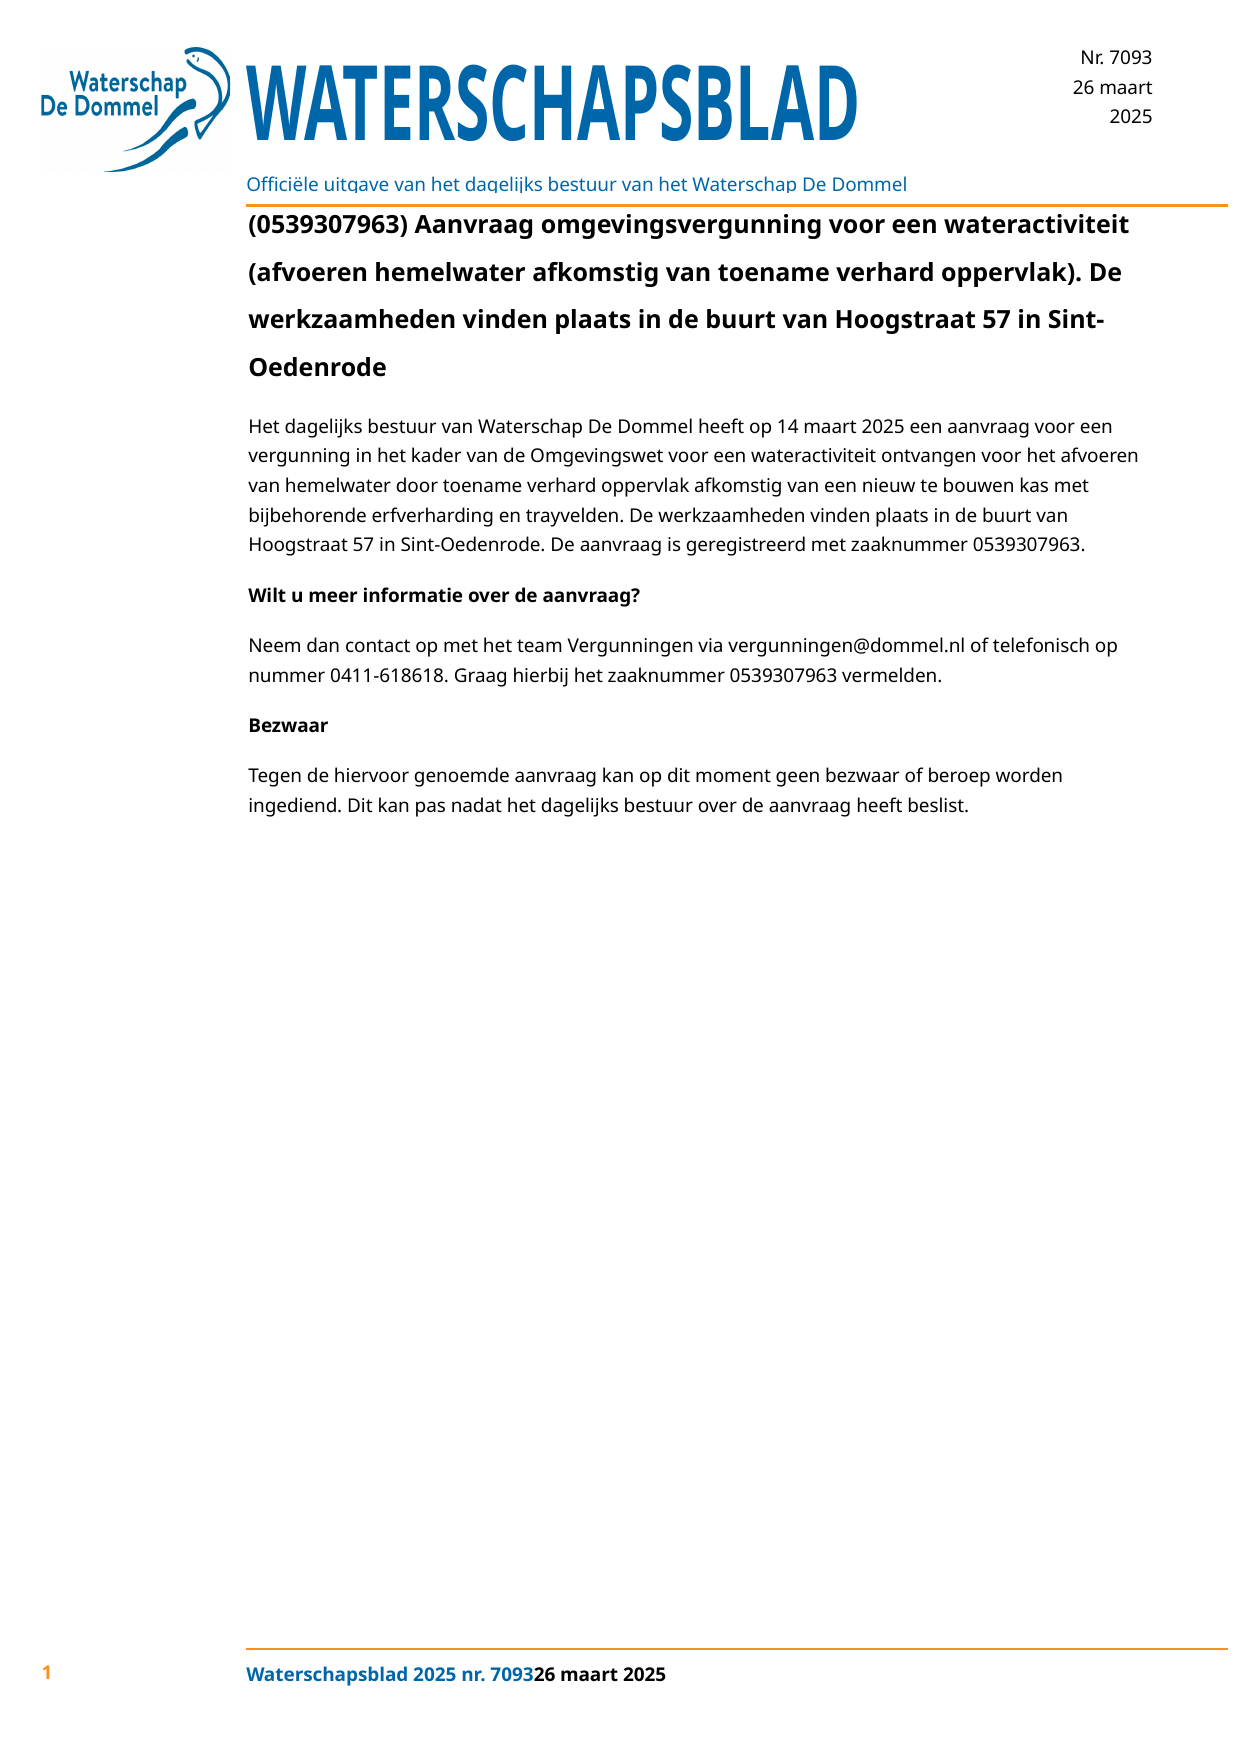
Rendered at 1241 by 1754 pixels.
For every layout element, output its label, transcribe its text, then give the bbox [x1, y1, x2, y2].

text (0539307963) Aanvraag omgevingsvergunning voor een wateractiviteit (afvoeren hemelwater afkomstig van toename verhard oppervlak). De werkzaamheden vinden plaats in de buurt van Hoogstraat 57 in Sint-Oedenrode [248, 207, 1152, 384]
picture [41, 47, 231, 172]
picture [204, 47, 231, 76]
text Het dagelijks bestuur van Waterschap De Dommel heeft op 14 maart 2025 een aanvraag voor een vergunning in het kader van de Omgevingswet voor een wateractiviteit ontvangen voor het afvoeren van hemelwater door toename verhard oppervlak afkomstig van een nieuw te bouwen kas met bijbehorende erfverharding en trayvelden. De werkzaamheden vinden plaats in de buurt van Hoogstraat 57 in Sint-Oedenrode. De aanvraag is geregistreerd met zaaknummer 0539307963. [248, 413, 1152, 557]
text Bezwaar [248, 712, 1152, 738]
picture [45, 99, 51, 111]
text Tegen de hiervoor genoemde aanvraag kan op dit moment geen bezwaar of beroep worden ingediend. Dit kan pas nadat het dagelijks bestuur over de aanvraag heeft beslist. [248, 763, 1152, 818]
picture [198, 118, 210, 131]
text Wilt u meer informatie over de aanvraag? [248, 582, 1152, 608]
text Neem dan contact op met het team Vergunningen via vergunningen@dommel.nl of telefonisch op nummer 0411-618618. Graag hierbij het zaaknummer 0539307963 vermelden. [248, 632, 1152, 688]
